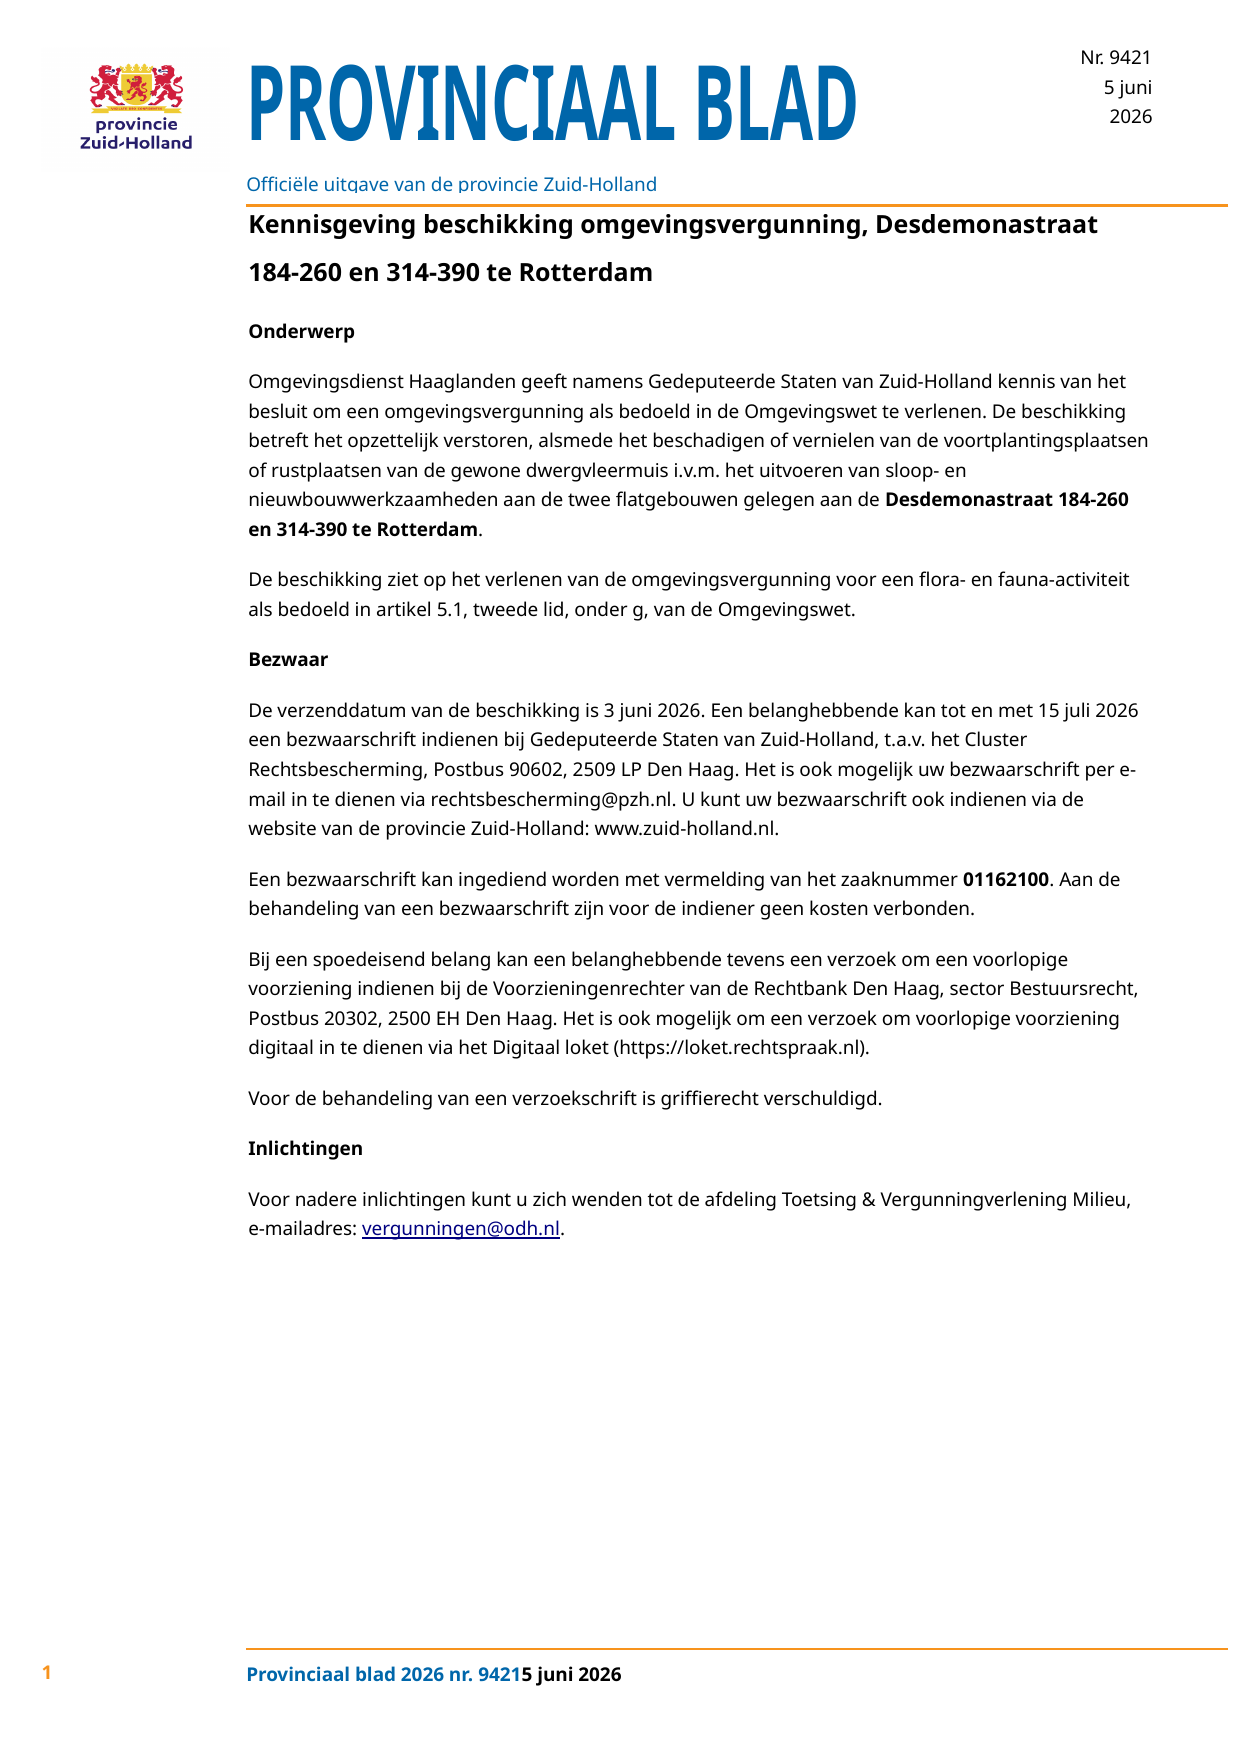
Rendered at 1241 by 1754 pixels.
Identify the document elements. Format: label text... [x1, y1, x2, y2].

text Kennisgeving beschikking omgevingsvergunning, Desdemonastraat 184-260 en 314-390 te Rotterdam [248, 207, 1152, 288]
text Omgevingsdienst Haaglanden geeft namens Gedeputeerde Staten van Zuid-Holland kennis van het besluit om een omgevingsvergunning als bedoeld in de Omgevingswet te verlenen. De beschikking betreft het opzettelijk verstoren, alsmede het beschadigen of vernielen van de voortplantingsplaatsen of rustplaatsen van de gewone dwergvleermuis i.v.m. het uitvoeren van sloop- en nieuwbouwwerkzaamheden aan de twee flatgebouwen gelegen aan de Desdemonastraat 184-260 en 314-390 te Rotterdam. [248, 368, 1152, 542]
text Inlichtingen [248, 1135, 1152, 1161]
text Bezwaar [248, 647, 1152, 672]
picture [41, 47, 231, 172]
text Voor de behandeling van een verzoekschrift is griffierecht verschuldigd. [248, 1085, 1152, 1111]
text Een bezwaarschrift kan ingediend worden met vermelding van het zaaknummer 01162100. Aan de behandeling van een bezwaarschrift zijn voor de indiener geen kosten verbonden. [248, 866, 1152, 921]
text Bij een spoedeisend belang kan een belanghebbende tevens een verzoek om een voorlopige voorziening indienen bij de Voorzieningenrechter van de Rechtbank Den Haag, sector Bestuursrecht, Postbus 20302, 2500 EH Den Haag. Het is ook mogelijk om een verzoek om voorlopige voorziening digitaal in te dienen via het Digitaal loket (https://loket.rechtspraak.nl). [248, 946, 1152, 1060]
text De beschikking ziet op het verlenen van de omgevingsvergunning voor een flora- en fauna-activiteit als bedoeld in artikel 5.1, tweede lid, onder g, van de Omgevingswet. [248, 567, 1152, 622]
text Onderwerp [248, 318, 1152, 344]
text De verzenddatum van de beschikking is 3 juni 2026. Een belanghebbende kan tot en met 15 juli 2026 een bezwaarschrift indienen bij Gedeputeerde Staten van Zuid-Holland, t.a.v. het Cluster Rechtsbescherming, Postbus 90602, 2509 LP Den Haag. Het is ook mogelijk uw bezwaarschrift per e-mail in te dienen via rechtsbescherming@pzh.nl. U kunt uw bezwaarschrift ook indienen via de website van de provincie Zuid-Holland: www.zuid-holland.nl. [248, 697, 1152, 841]
text Voor nadere inlichtingen kunt u zich wenden tot de afdeling Toetsing & Vergunningverlening Milieu, e-mailadres: vergunningen@odh.nl. [248, 1186, 1152, 1241]
